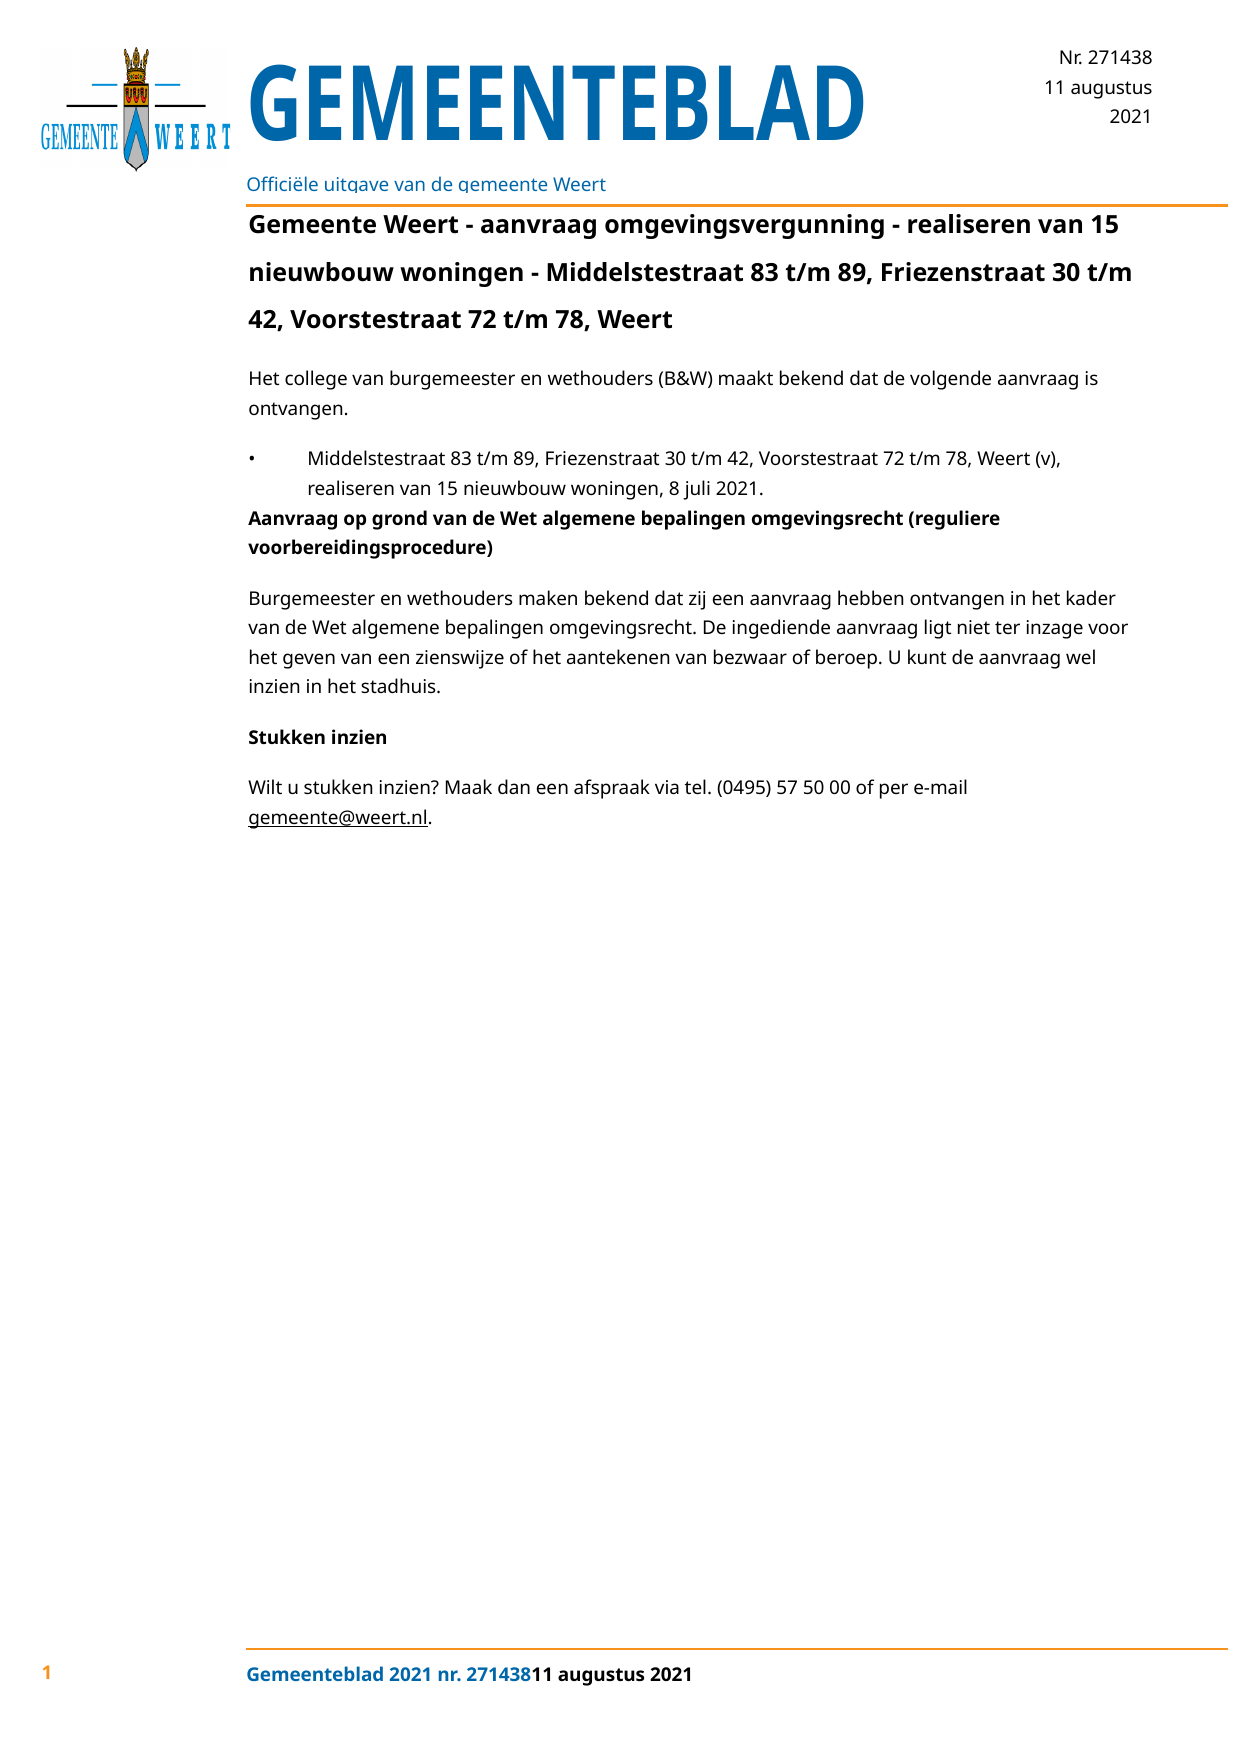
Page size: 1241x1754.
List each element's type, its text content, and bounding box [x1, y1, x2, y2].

text Wilt u stukken inzien? Maak dan een afspraak via tel. (0495) 57 50 00 of per e-mail gemeente@weert.nl. [248, 774, 1152, 829]
text Gemeente Weert - aanvraag omgevingsvergunning - realiseren van 15 nieuwbouw woningen - Middelstestraat 83 t/m 89, Friezenstraat 30 t/m 42, Voorstestraat 72 t/m 78, Weert [248, 207, 1152, 336]
list Middelstestraat 83 t/m 89, Friezenstraat 30 t/m 42, Voorstestraat 72 t/m 78, Weert (v), realiseren van 15 nieuwbouw woningen, 8 juli 2021. [248, 446, 1152, 501]
picture [41, 47, 231, 172]
text Burgemeester en wethouders maken bekend dat zij een aanvraag hebben ontvangen in het kader van de Wet algemene bepalingen omgevingsrecht. De ingediende aanvraag ligt niet ter inzage voor het geven van een zienswijze of het aantekenen van bezwaar of beroep. U kunt de aanvraag wel inzien in het stadhuis. [248, 585, 1152, 699]
text Stukken inzien [248, 724, 1152, 749]
text Aanvraag op grond van de Wet algemene bepalingen omgevingsrecht (reguliere voorbereidingsprocedure) [248, 505, 1152, 560]
text Het college van burgemeester en wethouders (B&W) maakt bekend dat de volgende aanvraag is ontvangen. [248, 366, 1152, 421]
